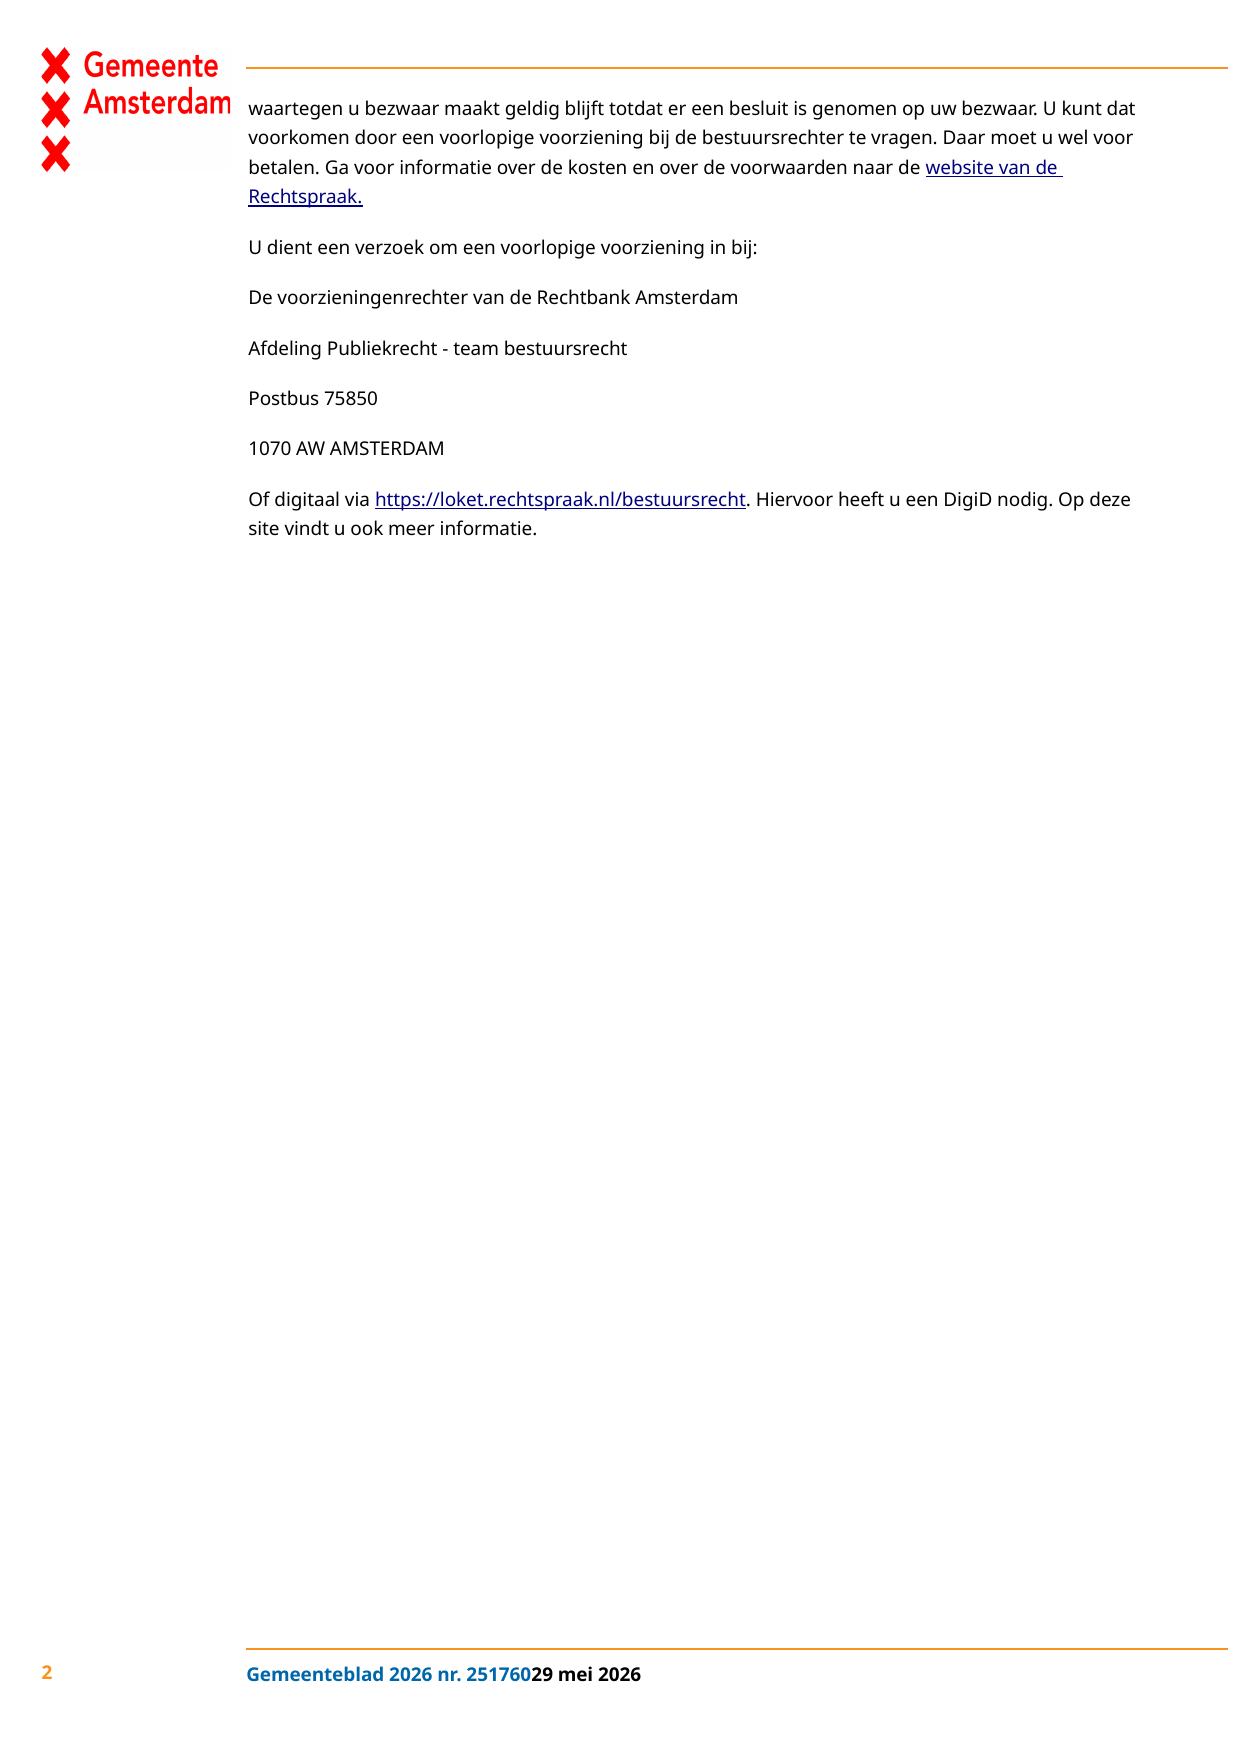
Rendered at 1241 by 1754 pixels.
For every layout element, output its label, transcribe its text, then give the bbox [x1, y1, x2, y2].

text Afdeling Publiekrecht - team bestuursrecht [248, 335, 1152, 361]
text De voorzieningenrechter van de Rechtbank Amsterdam [248, 284, 1152, 310]
text Postbus 75850 [248, 385, 1152, 411]
text Of digitaal via https://loket.rechtspraak.nl/bestuursrecht. Hiervoor heeft u een DigiD nodig. Op deze site vindt u ook meer informatie. [248, 486, 1152, 541]
picture [41, 47, 231, 172]
text waartegen u bezwaar maakt geldig blijft totdat er een besluit is genomen op uw bezwaar. U kunt dat voorkomen door een voorlopige voorziening bij de bestuursrechter te vragen. Daar moet u wel voor betalen. Ga voor informatie over de kosten en over de voorwaarden naar de website van de Rechtspraak. [248, 95, 1152, 209]
text 1070 AW AMSTERDAM [248, 436, 1152, 461]
text U dient een verzoek om een voorlopige voorziening in bij: [248, 234, 1152, 260]
